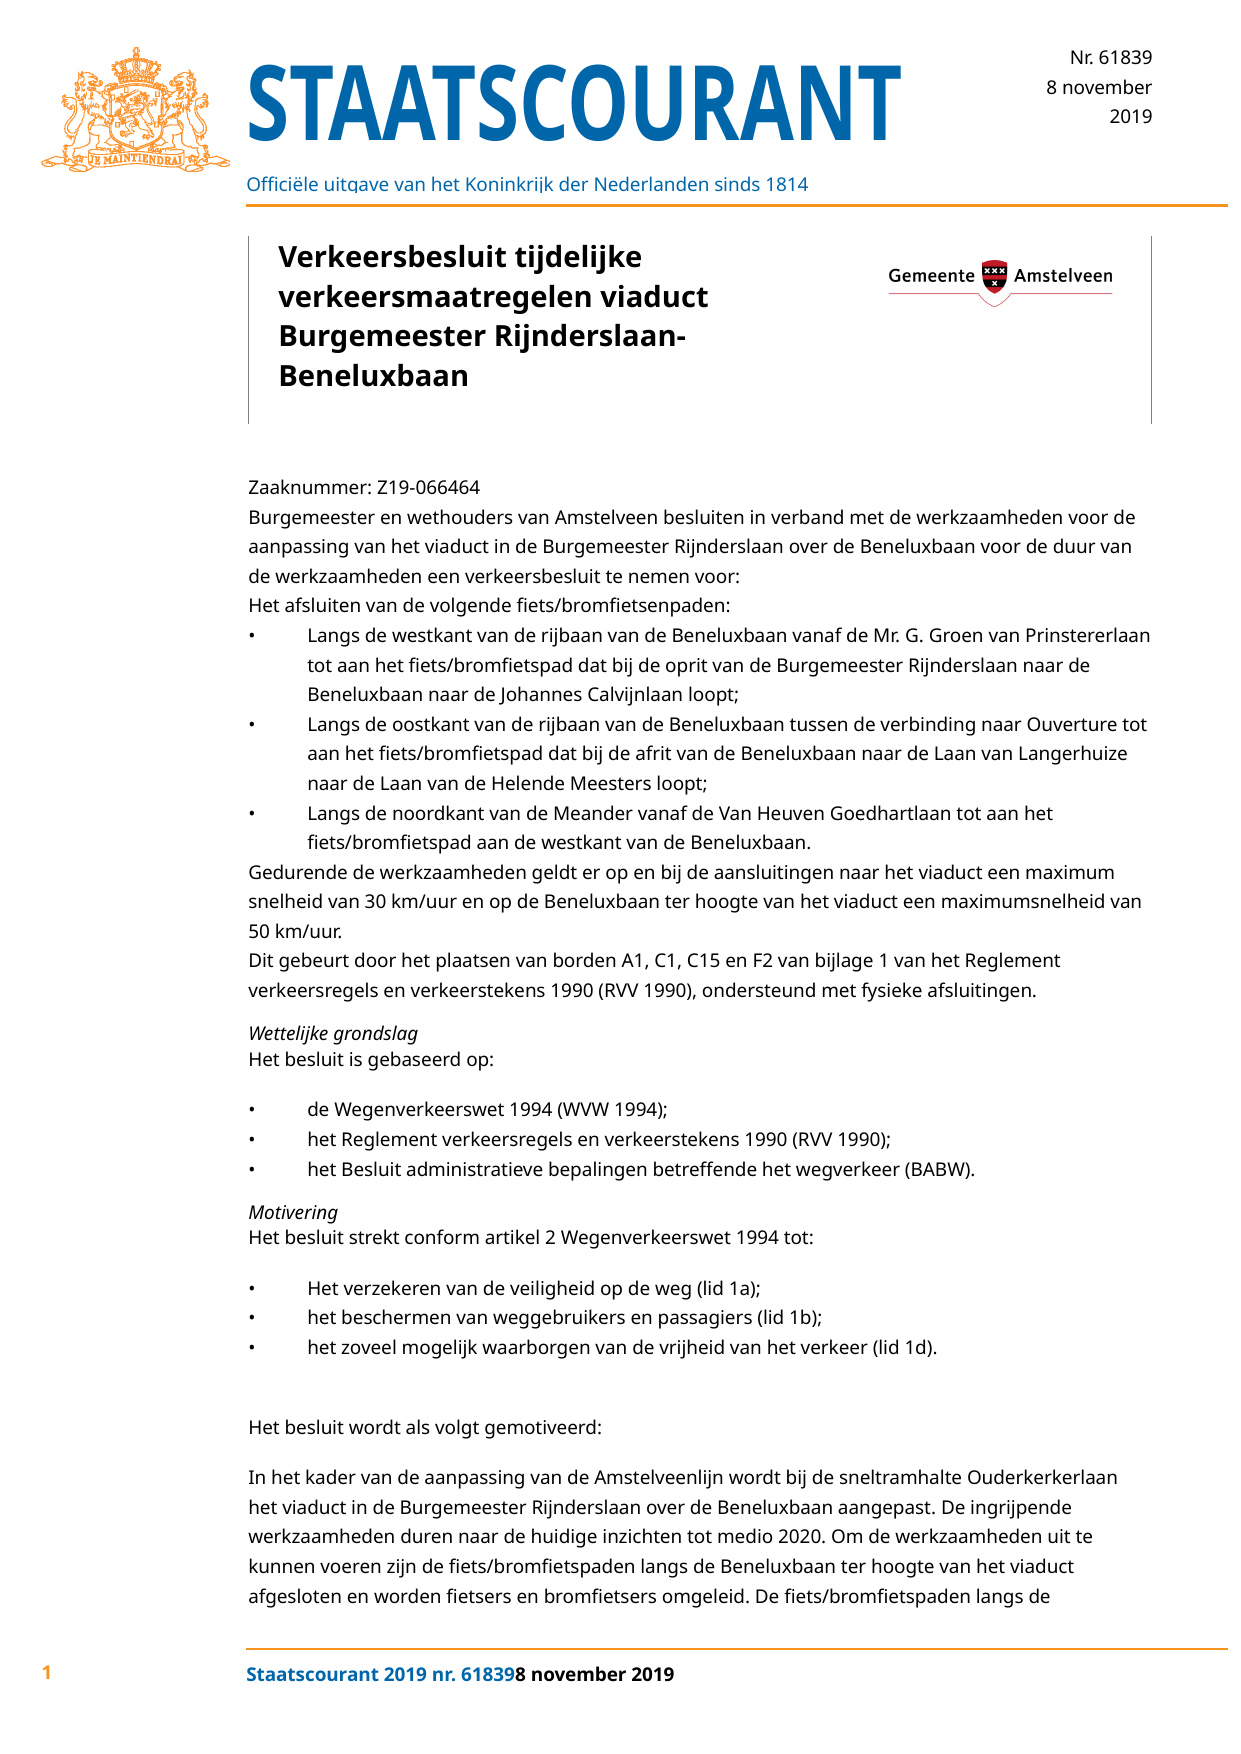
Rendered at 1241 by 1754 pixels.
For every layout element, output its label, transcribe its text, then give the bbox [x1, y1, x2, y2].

text Het besluit is gebaseerd op: [248, 1046, 1152, 1072]
list de Wegenverkeerswet 1994 (WVW 1994); [248, 1097, 1152, 1122]
text Het afsluiten van de volgende fiets/bromfietsenpaden: [248, 593, 1152, 618]
text In het kader van de aanpassing van de Amstelveenlijn wordt bij de sneltramhalte Ouderkerkerlaan het viaduct in de Burgemeester Rijnderslaan over de Beneluxbaan aangepast. De ingrijpende werkzaamheden duren naar de huidige inzichten tot medio 2020. Om de werkzaamheden uit te kunnen voeren zijn de fiets/bromfietspaden langs de Beneluxbaan ter hoogte van het viaduct afgesloten en worden fietsers en bromfietsers omgeleid. De fiets/bromfietspaden langs de [248, 1464, 1152, 1609]
picture [41, 47, 231, 172]
list Langs de westkant van de rijbaan van de Beneluxbaan vanaf de Mr. G. Groen van Prinstererlaan tot aan het fiets/bromfietspad dat bij de oprit van de Burgemeester Rijnderslaan naar de Beneluxbaan naar de Johannes Calvijnlaan loopt; [248, 622, 1152, 707]
text Gedurende de werkzaamheden geldt er op en bij de aansluitingen naar het viaduct een maximum snelheid van 30 km/uur en op de Beneluxbaan ter hoogte van het viaduct een maximumsnelheid van 50 km/uur. [248, 859, 1152, 944]
picture [882, 236, 1119, 331]
text Zaaknummer: Z19-066464 [248, 474, 1152, 500]
text Motivering [248, 1199, 1152, 1224]
list het beschermen van weggebruikers en passagiers (lid 1b); [248, 1304, 1152, 1330]
list Het verzekeren van de veiligheid op de weg (lid 1a); [248, 1275, 1152, 1301]
text Burgemeester en wethouders van Amstelveen besluiten in verband met de werkzaamheden voor de aanpassing van het viaduct in de Burgemeester Rijnderslaan over de Beneluxbaan voor de duur van de werkzaamheden een verkeersbesluit te nemen voor: [248, 504, 1152, 589]
list het Besluit administratieve bepalingen betreffende het wegverkeer (BABW). [248, 1156, 1152, 1181]
table_header [850, 236, 1151, 424]
list Langs de noordkant van de Meander vanaf de Van Heuven Goedhartlaan tot aan het fiets/bromfietspad aan de westkant van de Beneluxbaan. [248, 800, 1152, 855]
list Langs de oostkant van de rijbaan van de Beneluxbaan tussen de verbinding naar Ouverture tot aan het fiets/bromfietspad dat bij de afrit van de Beneluxbaan naar de Laan van Langerhuize naar de Laan van de Helende Meesters loopt; [248, 711, 1152, 796]
text Het besluit strekt conform artikel 2 Wegenverkeerswet 1994 tot: [248, 1224, 1152, 1250]
list het zoveel mogelijk waarborgen van de vrijheid van het verkeer (lid 1d). [248, 1334, 1152, 1360]
text Dit gebeurt door het plaatsen van borden A1, C1, C15 en F2 van bijlage 1 van het Reglement verkeersregels en verkeerstekens 1990 (RVV 1990), ondersteund met fysieke afsluitingen. [248, 948, 1152, 1003]
text Het besluit wordt als volgt gemotiveerd: [248, 1414, 1152, 1440]
text Wettelijke grondslag [248, 1020, 1152, 1046]
table_header Verkeersbesluit tijdelijke verkeersmaatregelen viaduct Burgemeester Rijnderslaan-Beneluxbaan [249, 236, 850, 424]
list het Reglement verkeersregels en verkeerstekens 1990 (RVV 1990); [248, 1126, 1152, 1152]
